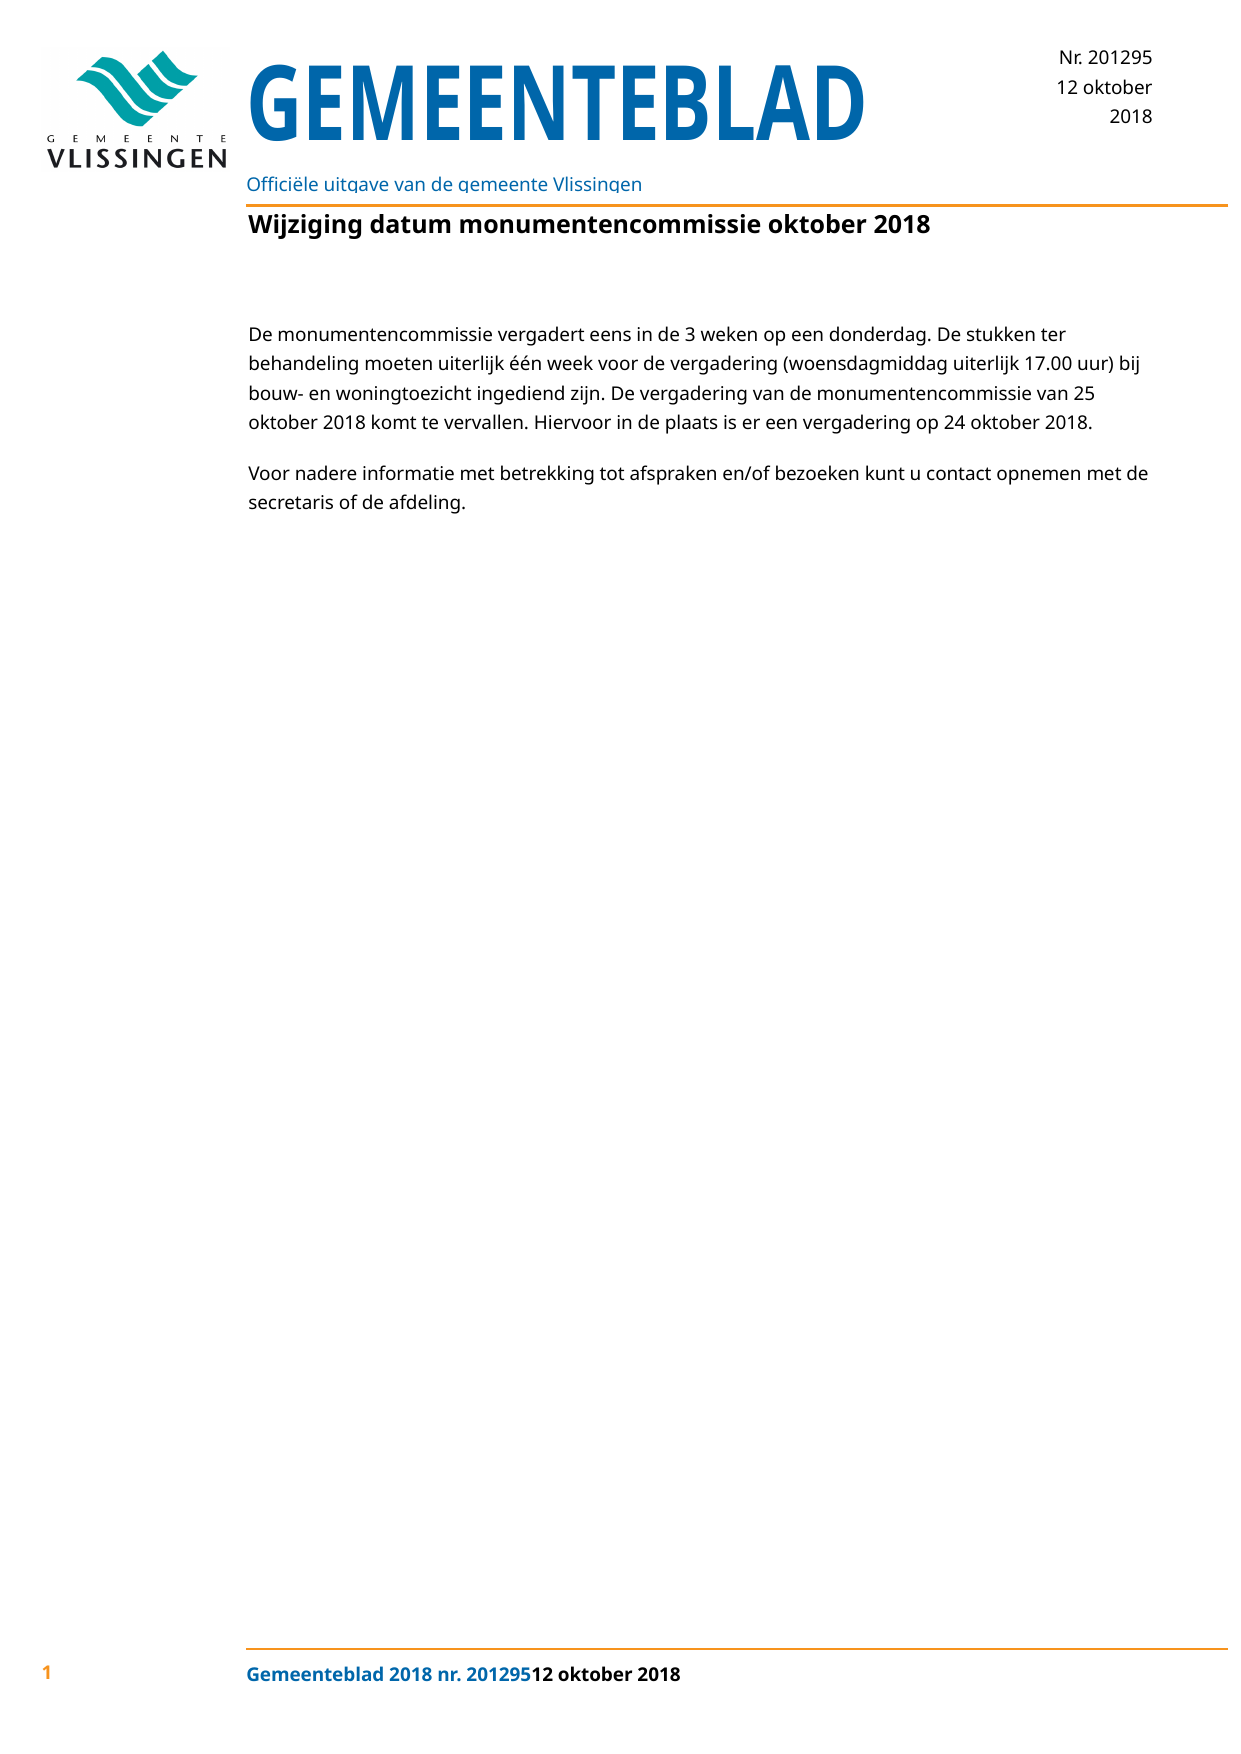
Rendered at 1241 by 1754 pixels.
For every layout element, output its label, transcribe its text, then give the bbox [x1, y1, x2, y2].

text Wijziging datum monumentencommissie oktober 2018 [248, 207, 1152, 241]
picture [41, 47, 231, 172]
text De monumentencommissie vergadert eens in de 3 weken op een donderdag. De stukken ter behandeling moeten uiterlijk één week voor de vergadering (woensdagmiddag uiterlijk 17.00 uur) bij bouw- en woningtoezicht ingediend zijn. De vergadering van de monumentencommissie van 25 oktober 2018 komt te vervallen. Hiervoor in de plaats is er een vergadering op 24 oktober 2018. [248, 321, 1152, 435]
text Voor nadere informatie met betrekking tot afspraken en/of bezoeken kunt u contact opnemen met de secretaris of de afdeling. [248, 460, 1152, 515]
